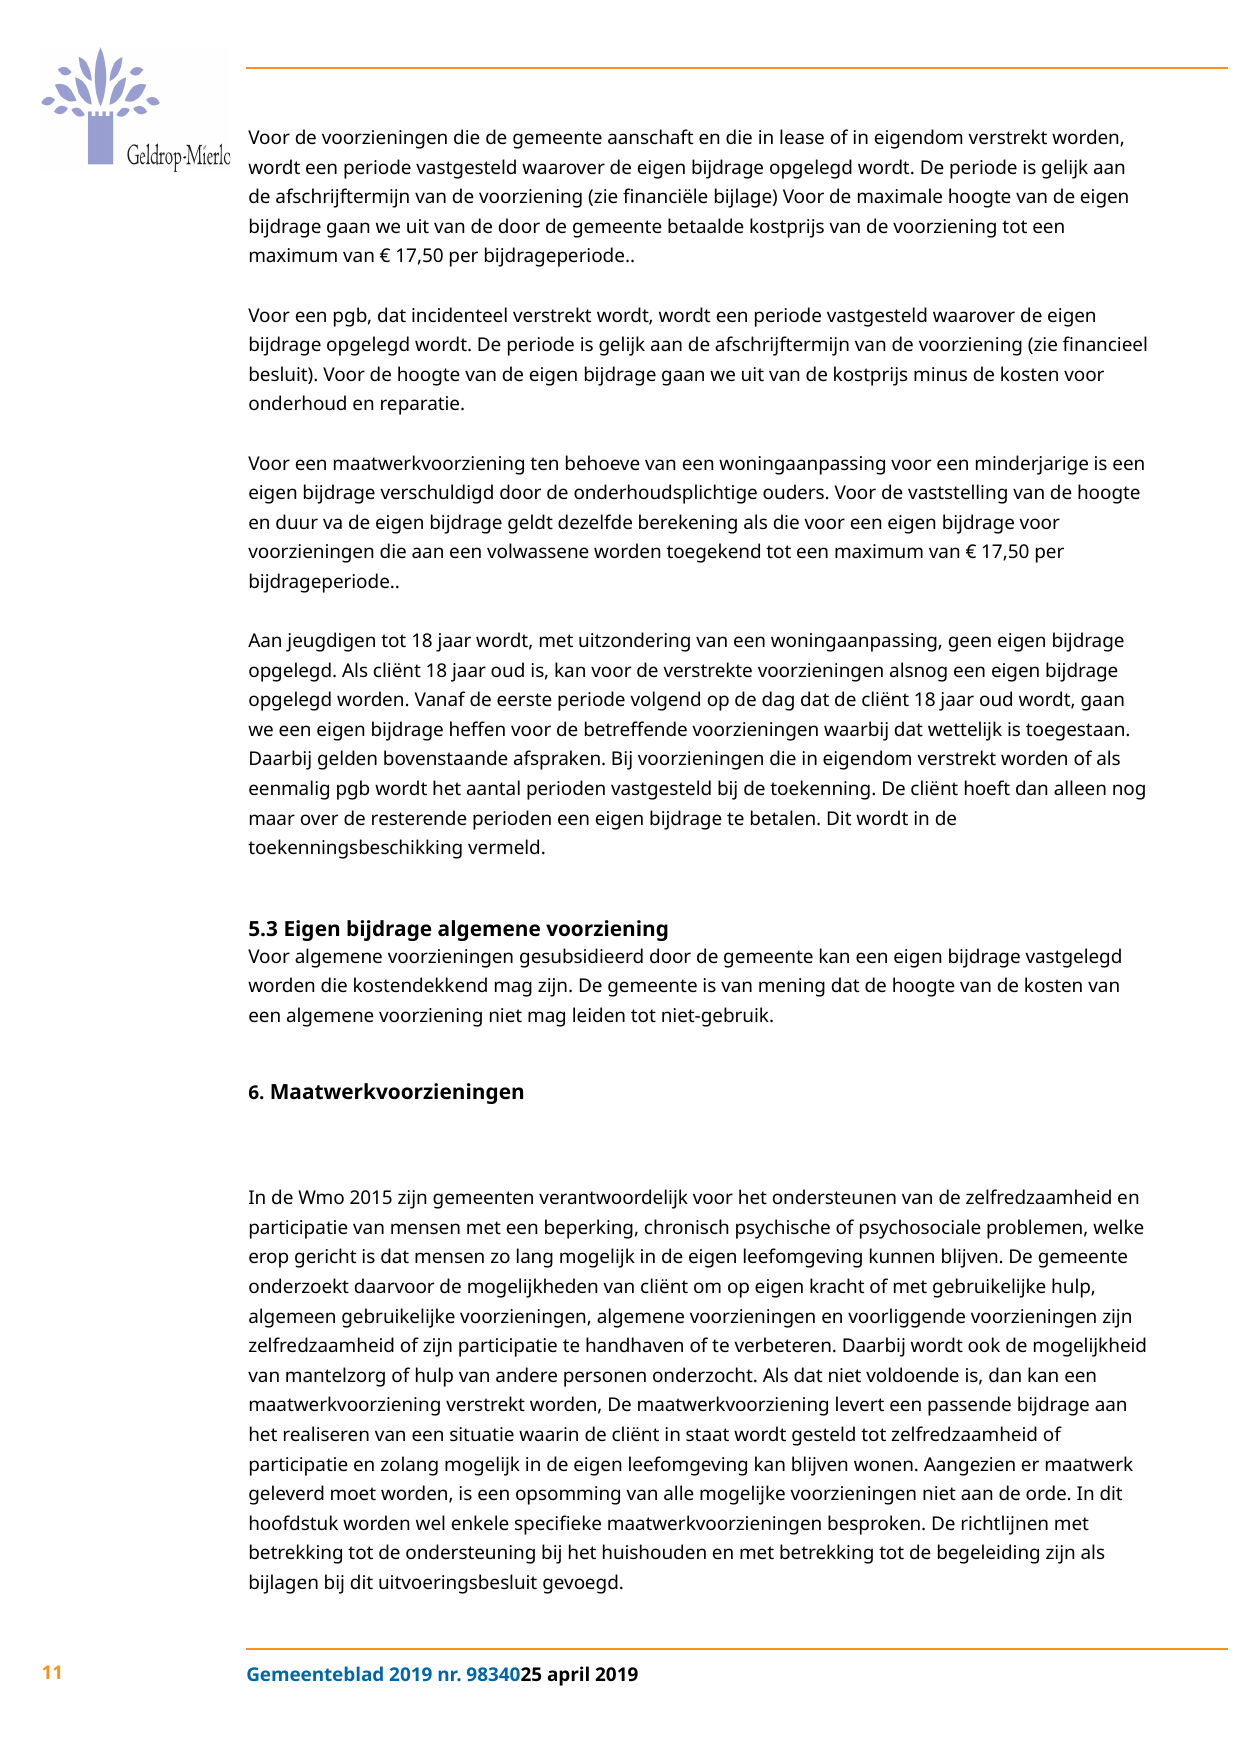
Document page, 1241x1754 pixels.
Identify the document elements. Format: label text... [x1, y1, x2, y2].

text Voor de voorzieningen die de gemeente aanschaft en die in lease of in eigendom verstrekt worden, wordt een periode vastgesteld waarover de eigen bijdrage opgelegd wordt. De periode is gelijk aan de afschrijftermijn van de voorziening (zie financiële bijlage) Voor de maximale hoogte van de eigen bijdrage gaan we uit van de door de gemeente betaalde kostprijs van de voorziening tot een maximum van € 17,50 per bijdrageperiode.. [248, 124, 1152, 268]
picture [41, 47, 231, 172]
text 5.3 Eigen bijdrage algemene voorziening [248, 914, 1152, 943]
text 6. Maatwerkvoorzieningen [248, 1077, 1152, 1106]
text Voor een maatwerkvoorziening ten behoeve van een woningaanpassing voor een minderjarige is een eigen bijdrage verschuldigd door de onderhoudsplichtige ouders. Voor de vaststelling van de hoogte en duur va de eigen bijdrage geldt dezelfde berekening als die voor een eigen bijdrage voor voorzieningen die aan een volwassene worden toegekend tot een maximum van € 17,50 per bijdrageperiode.. [248, 450, 1152, 594]
text Voor een pgb, dat incidenteel verstrekt wordt, wordt een periode vastgesteld waarover de eigen bijdrage opgelegd wordt. De periode is gelijk aan de afschrijftermijn van de voorziening (zie financieel besluit). Voor de hoogte van de eigen bijdrage gaan we uit van de kostprijs minus de kosten voor onderhoud en reparatie. [248, 302, 1152, 416]
text Voor algemene voorzieningen gesubsidieerd door de gemeente kan een eigen bijdrage vastgelegd worden die kostendekkend mag zijn. De gemeente is van mening dat de hoogte van de kosten van een algemene voorziening niet mag leiden tot niet-gebruik. [248, 943, 1152, 1028]
text In de Wmo 2015 zijn gemeenten verantwoordelijk voor het ondersteunen van de zelfredzaamheid en participatie van mensen met een beperking, chronisch psychische of psychosociale problemen, welke erop gericht is dat mensen zo lang mogelijk in de eigen leefomgeving kunnen blijven. De gemeente onderzoekt daarvoor de mogelijkheden van cliënt om op eigen kracht of met gebruikelijke hulp, algemeen gebruikelijke voorzieningen, algemene voorzieningen en voorliggende voorzieningen zijn zelfredzaamheid of zijn participatie te handhaven of te verbeteren. Daarbij wordt ook de mogelijkheid van mantelzorg of hulp van andere personen onderzocht. Als dat niet voldoende is, dan kan een maatwerkvoorziening verstrekt worden, De maatwerkvoorziening levert een passende bijdrage aan het realiseren van een situatie waarin de cliënt in staat wordt gesteld tot zelfredzaamheid of participatie en zolang mogelijk in de eigen leefomgeving kan blijven wonen. Aangezien er maatwerk geleverd moet worden, is een opsomming van alle mogelijke voorzieningen niet aan de orde. In dit hoofdstuk worden wel enkele specifieke maatwerkvoorzieningen besproken. De richtlijnen met betrekking tot de ondersteuning bij het huishouden en met betrekking tot de begeleiding zijn als bijlagen bij dit uitvoeringsbesluit gevoegd. [248, 1184, 1152, 1595]
text Aan jeugdigen tot 18 jaar wordt, met uitzondering van een woningaanpassing, geen eigen bijdrage opgelegd. Als cliënt 18 jaar oud is, kan voor de verstrekte voorzieningen alsnog een eigen bijdrage opgelegd worden. Vanaf de eerste periode volgend op de dag dat de cliënt 18 jaar oud wordt, gaan we een eigen bijdrage heffen voor de betreffende voorzieningen waarbij dat wettelijk is toegestaan. Daarbij gelden bovenstaande afspraken. Bij voorzieningen die in eigendom verstrekt worden of als eenmalig pgb wordt het aantal perioden vastgesteld bij de toekenning. De cliënt hoeft dan alleen nog maar over de resterende perioden een eigen bijdrage te betalen. Dit wordt in de toekenningsbeschikking vermeld. [248, 627, 1152, 860]
